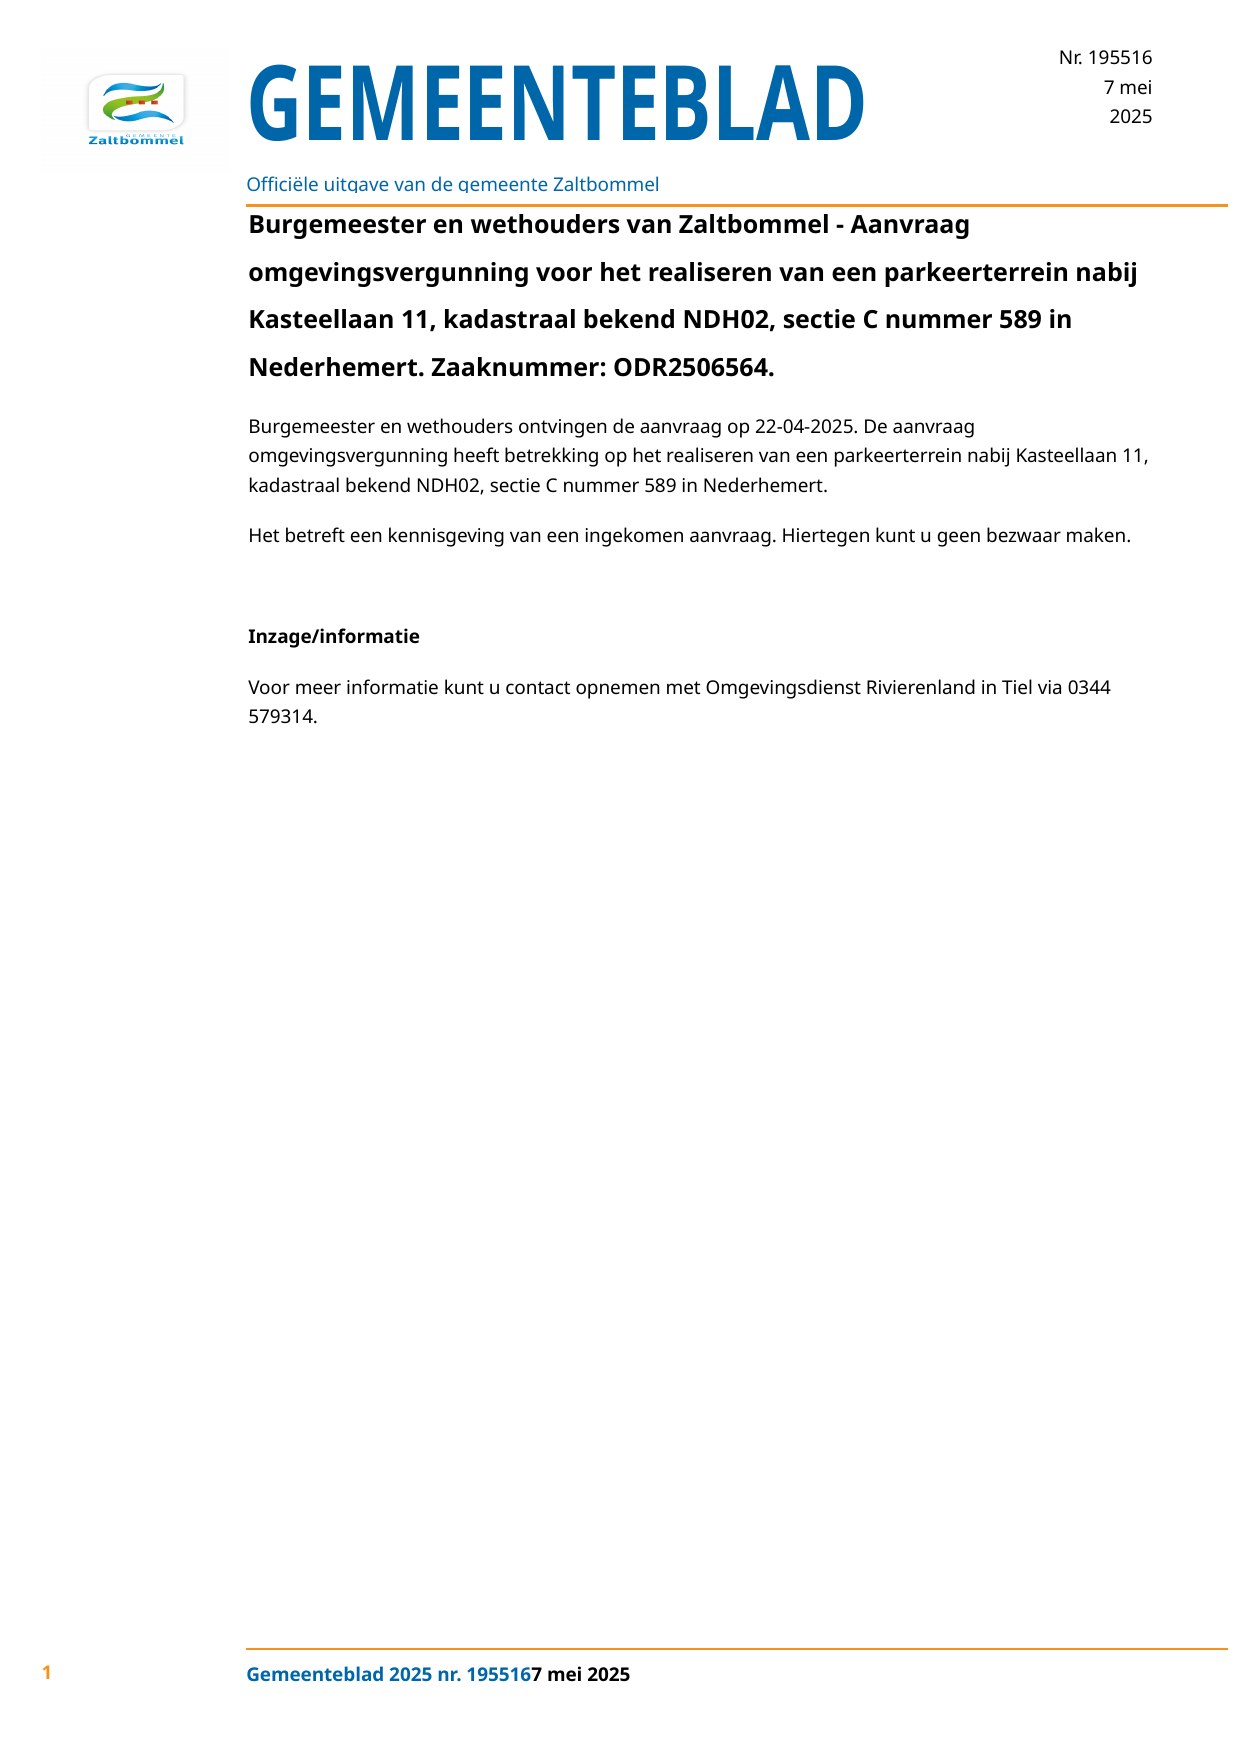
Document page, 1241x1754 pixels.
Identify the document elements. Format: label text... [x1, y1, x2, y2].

picture [41, 47, 231, 172]
text Voor meer informatie kunt u contact opnemen met Omgevingsdienst Rivierenland in Tiel via 0344 579314. [248, 674, 1152, 729]
text Het betreft een kennisgeving van een ingekomen aanvraag. Hiertegen kunt u geen bezwaar maken. [248, 523, 1152, 548]
text Burgemeester en wethouders van Zaltbommel - Aanvraag omgevingsvergunning voor het realiseren van een parkeerterrein nabij Kasteellaan 11, kadastraal bekend NDH02, sectie C nummer 589 in Nederhemert. Zaaknummer: ODR2506564. [248, 207, 1152, 384]
text Inzage/informatie [248, 623, 1152, 649]
text Burgemeester en wethouders ontvingen de aanvraag op 22-04-2025. De aanvraag omgevingsvergunning heeft betrekking op het realiseren van een parkeerterrein nabij Kasteellaan 11, kadastraal bekend NDH02, sectie C nummer 589 in Nederhemert. [248, 413, 1152, 498]
